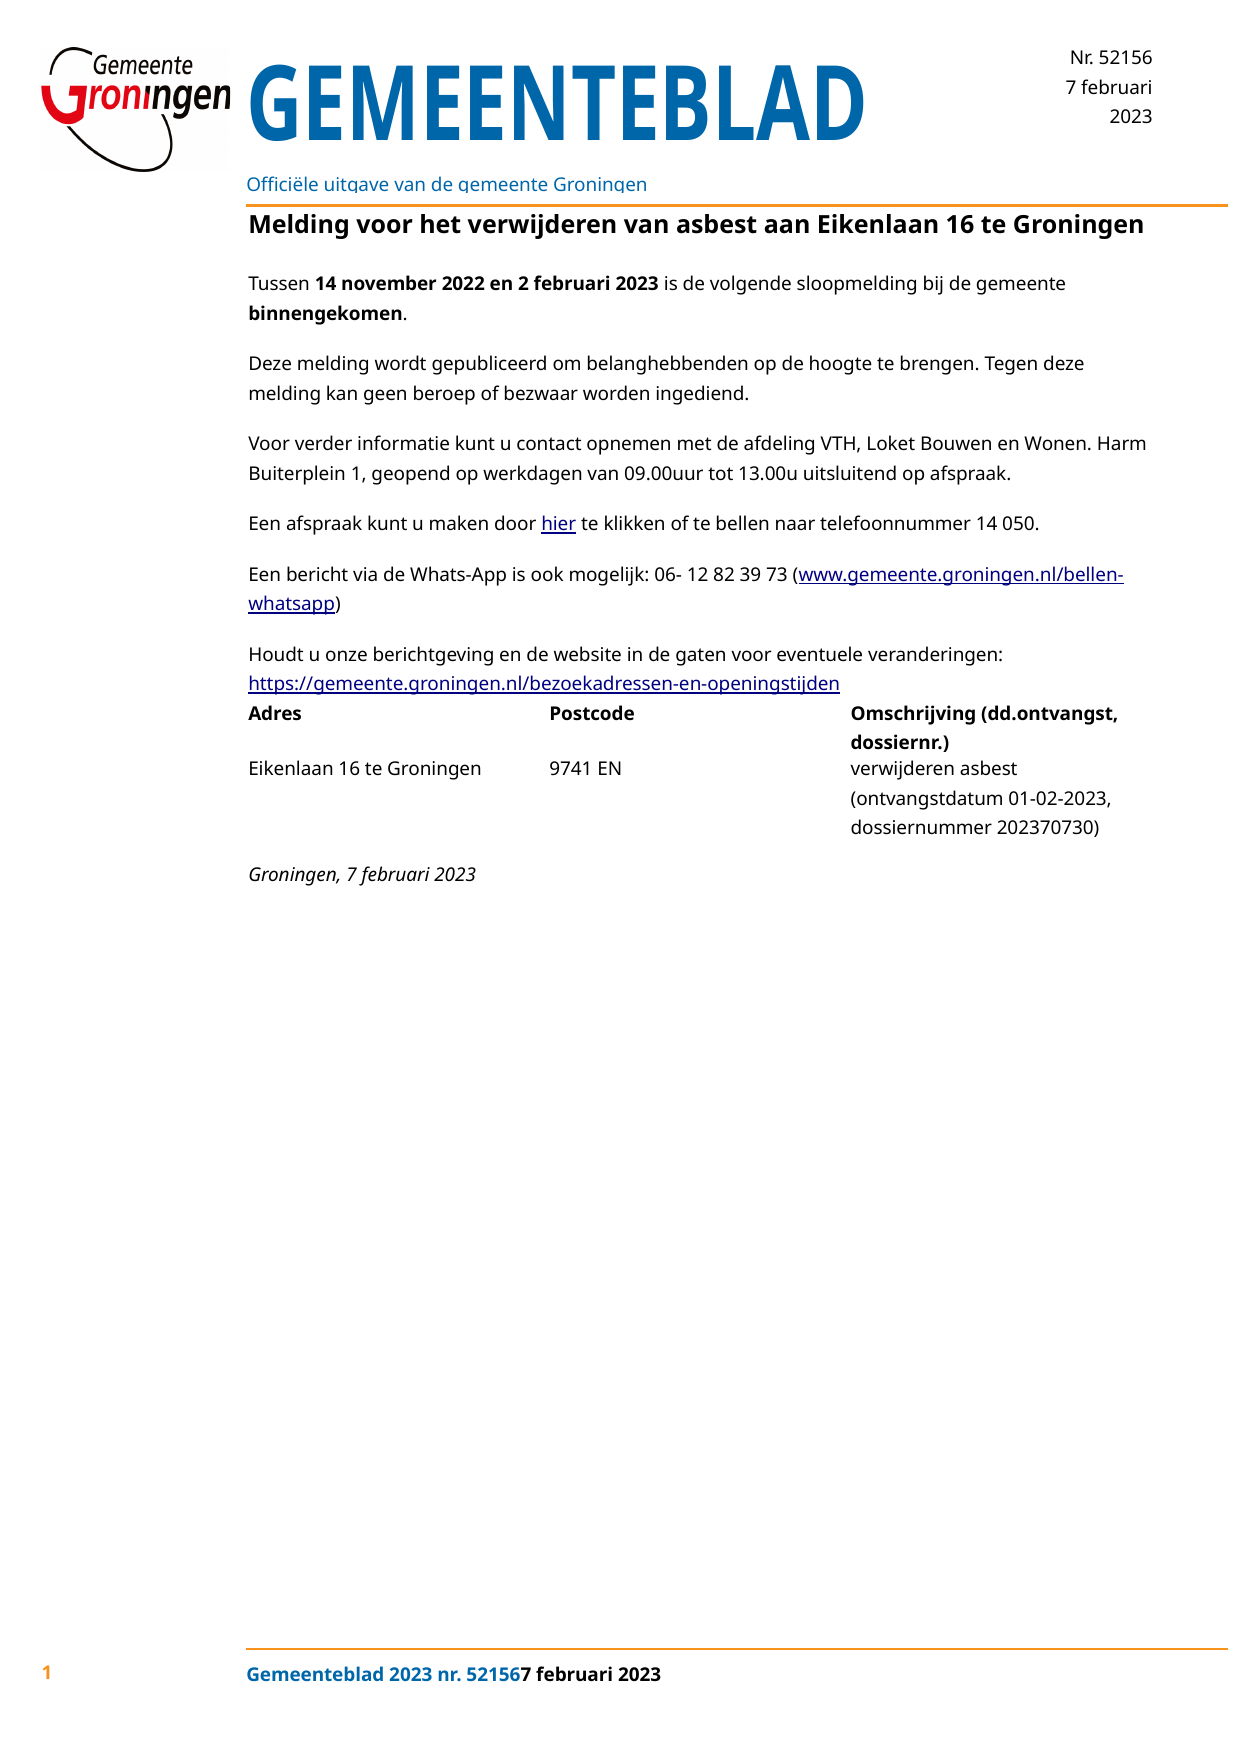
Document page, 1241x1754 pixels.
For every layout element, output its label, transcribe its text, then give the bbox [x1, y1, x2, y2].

text Een afspraak kunt u maken door hier te klikken of te bellen naar telefoonnummer 14 050. [248, 510, 1152, 536]
table_header Omschrijving (dd.ontvangst, dossiernr.) [850, 700, 1152, 755]
table_header Adres [248, 700, 549, 755]
table_header Postcode [549, 700, 850, 755]
table_cell verwijderen asbest (ontvangstdatum 01-02-2023, dossiernummer 202370730) [850, 755, 1152, 840]
text Houdt u onze berichtgeving en de website in de gaten voor eventuele veranderingen: https://gemeente.groningen.nl/bezoekadressen-en-openingstijden [248, 641, 1152, 696]
picture [41, 47, 231, 172]
text Melding voor het verwijderen van asbest aan Eikenlaan 16 te Groningen [248, 207, 1152, 241]
text Deze melding wordt gepubliceerd om belanghebbenden op de hoogte te brengen. Tegen deze melding kan geen beroep of bezwaar worden ingediend. [248, 350, 1152, 406]
text Groningen, 7 februari 2023 [248, 862, 1152, 887]
text Voor verder informatie kunt u contact opnemen met de afdeling VTH, Loket Bouwen en Wonen. Harm Buiterplein 1, geopend op werkdagen van 09.00uur tot 13.00u uitsluitend op afspraak. [248, 430, 1152, 486]
text Tussen 14 november 2022 en 2 februari 2023 is de volgende sloopmelding bij de gemeente binnengekomen. [248, 270, 1152, 326]
table_cell Eikenlaan 16 te Groningen [248, 755, 549, 840]
table_cell 9741 EN [549, 755, 850, 840]
text Een bericht via de Whats-App is ook mogelijk: 06- 12 82 39 73 (www.gemeente.groningen.nl/bellen-whatsapp) [248, 561, 1152, 616]
